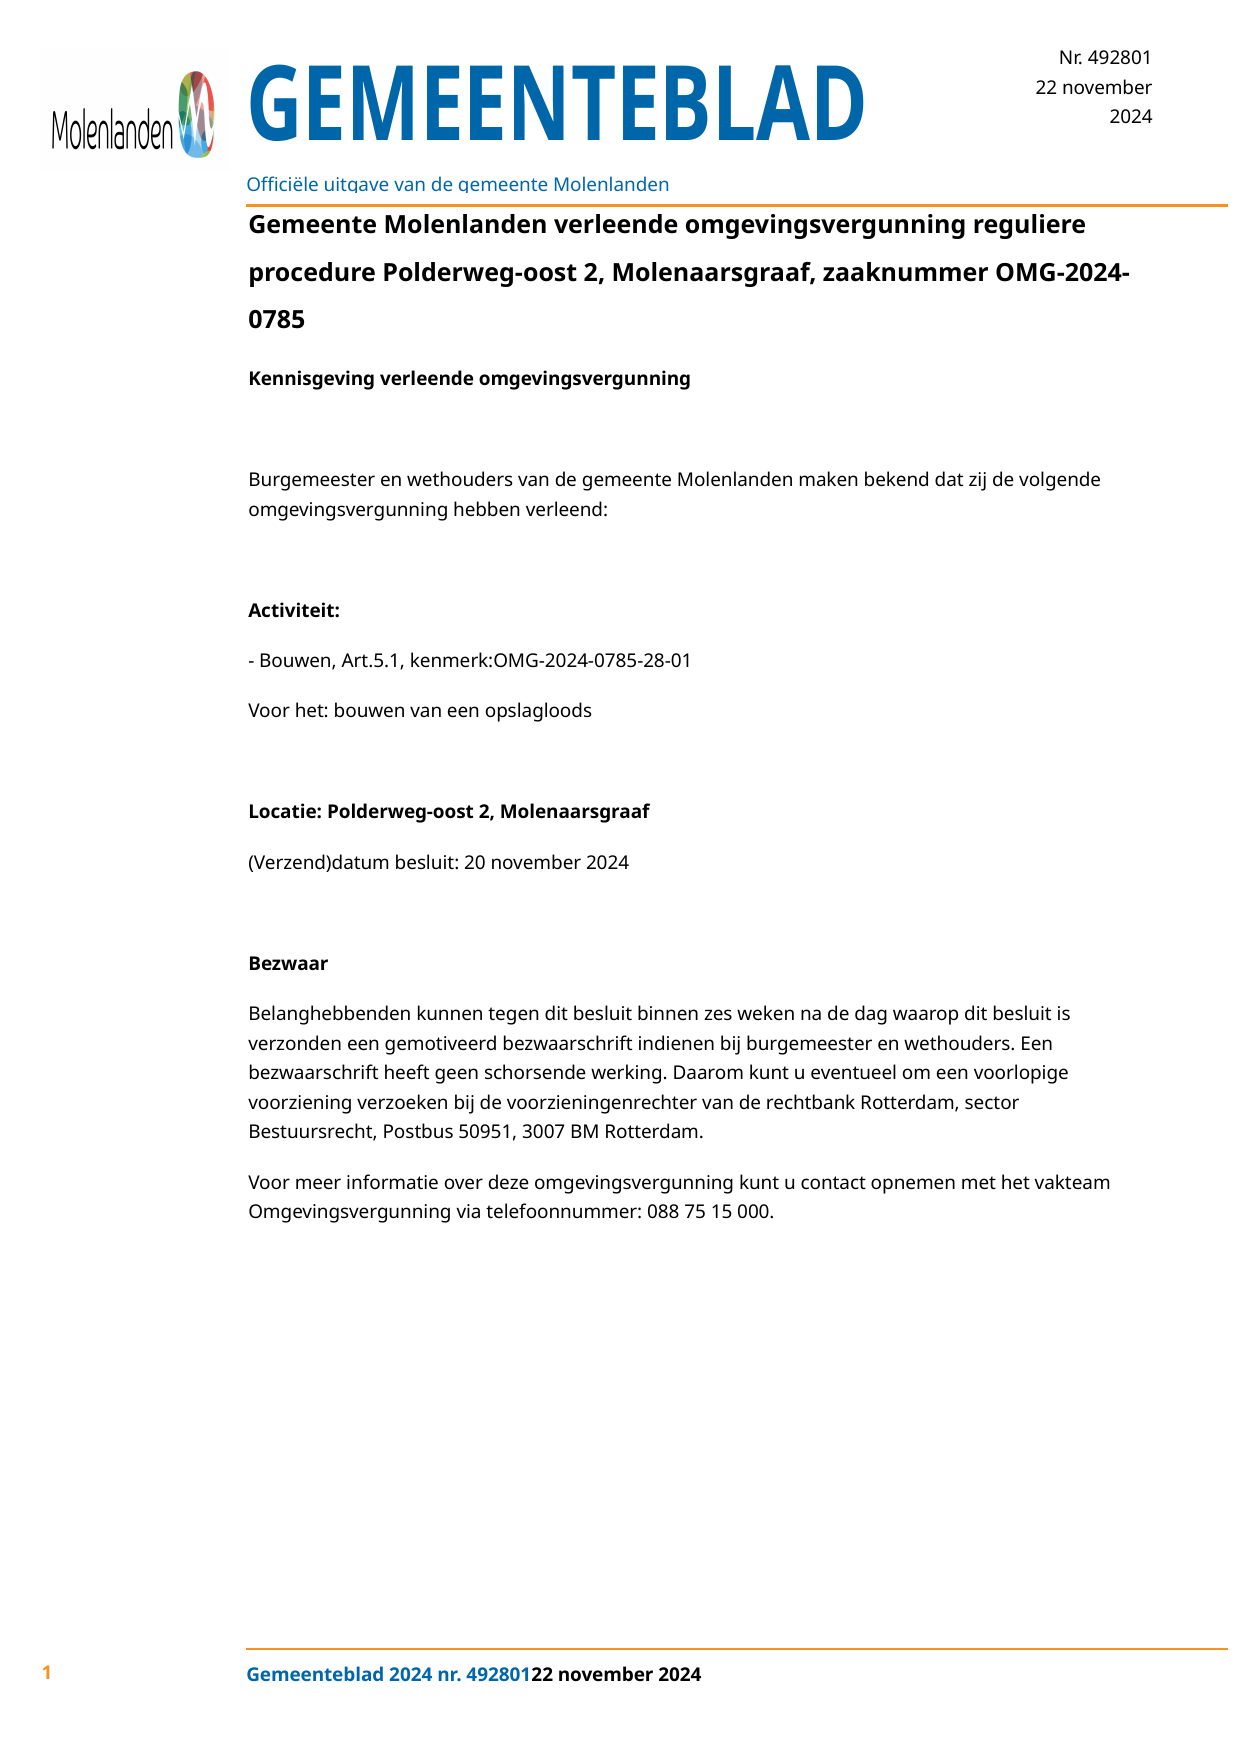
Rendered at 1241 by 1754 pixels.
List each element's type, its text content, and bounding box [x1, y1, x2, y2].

text Locatie: Polderweg-oost 2, Molenaarsgraaf [248, 798, 1152, 824]
text (Verzend)datum besluit: 20 november 2024 [248, 849, 1152, 874]
text Voor meer informatie over deze omgevingsvergunning kunt u contact opnemen met het vakteam Omgevingsvergunning via telefoonnummer: 088 75 15 000. [248, 1169, 1152, 1224]
text Burgemeester en wethouders van de gemeente Molenlanden maken bekend dat zij de volgende omgevingsvergunning hebben verleend: [248, 466, 1152, 522]
text Kennisgeving verleende omgevingsvergunning [248, 366, 1152, 391]
text Gemeente Molenlanden verleende omgevingsvergunning reguliere procedure Polderweg-oost 2, Molenaarsgraaf, zaaknummer OMG-2024-0785 [248, 207, 1152, 336]
picture [41, 47, 231, 172]
text Voor het: bouwen van een opslagloods [248, 698, 1152, 723]
text Bezwaar [248, 950, 1152, 975]
text Activiteit: [248, 597, 1152, 622]
text - Bouwen, Art.5.1, kenmerk:OMG-2024-0785-28-01 [248, 647, 1152, 673]
text Belanghebbenden kunnen tegen dit besluit binnen zes weken na de dag waarop dit besluit is verzonden een gemotiveerd bezwaarschrift indienen bij burgemeester en wethouders. Een bezwaarschrift heeft geen schorsende werking. Daarom kunt u eventueel om een voorlopige voorziening verzoeken bij de voorzieningenrechter van de rechtbank Rotterdam, sector Bestuursrecht, Postbus 50951, 3007 BM Rotterdam. [248, 1000, 1152, 1144]
